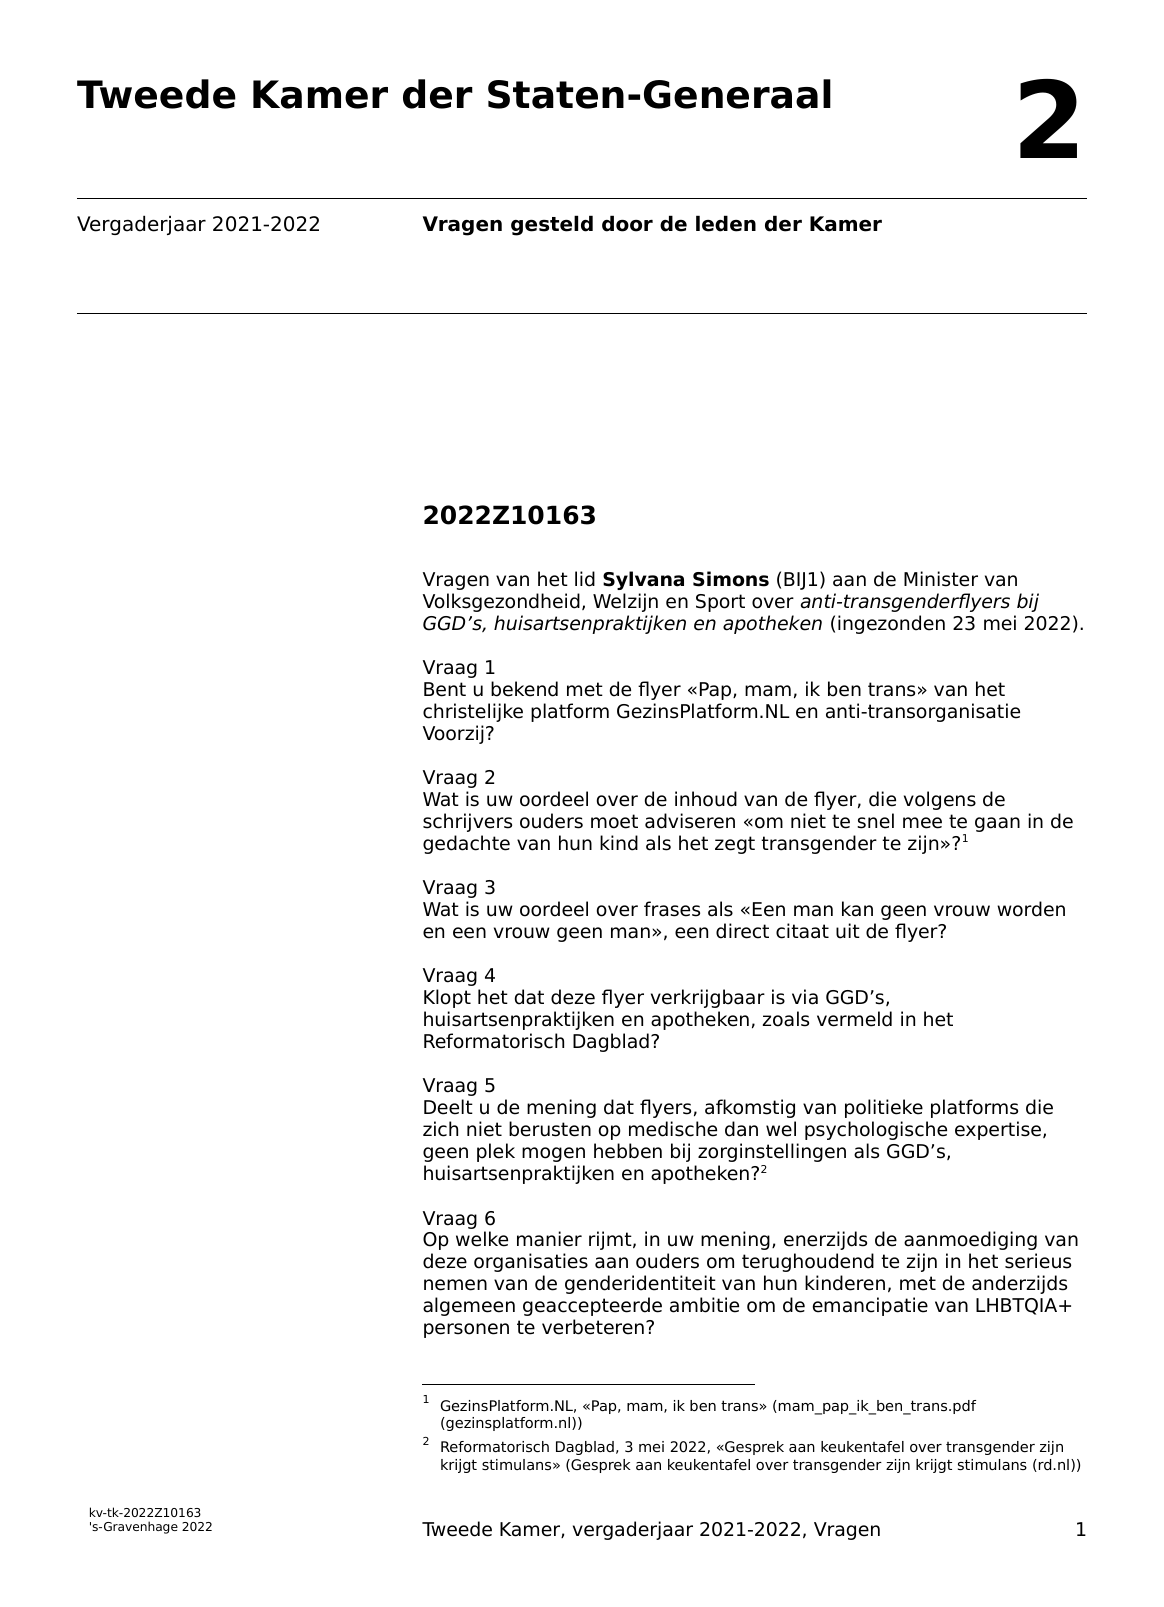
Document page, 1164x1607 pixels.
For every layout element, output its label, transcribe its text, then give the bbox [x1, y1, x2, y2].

text Vraag 3 [422, 877, 1087, 899]
text Klopt het dat deze flyer verkrijgbaar is via GGD’s, huisartsenpraktijken en apotheken, zoals vermeld in het Reformatorisch Dagblad? [422, 987, 1087, 1053]
text Vragen van het lid Sylvana Simons (BIJ1) aan de Minister van Volksgezondheid, Welzijn en Sport over anti-transgenderflyers bij GGD’s, huisartsenpraktijken en apotheken (ingezonden 23 mei 2022). [422, 569, 1087, 635]
text Wat is uw oordeel over de inhoud van de flyer, die volgens de schrijvers ouders moet adviseren «om niet te snel mee te gaan in de gedachte van hun kind als het zegt transgender te zijn»? [422, 789, 1087, 855]
text Vraag 2 [422, 767, 1087, 789]
text Deelt u de mening dat flyers, afkomstig van politieke platforms die zich niet berusten op medische dan wel psychologische expertise, geen plek mogen hebben bij zorginstellingen als GGD’s, huisartsenpraktijken en apotheken? [422, 1097, 1087, 1185]
table_header 2 [886, 59, 1087, 198]
table_header Tweede Kamer der Staten-Generaal [77, 59, 886, 198]
table_cell Vergaderjaar 2021-2022 [77, 199, 422, 313]
text Vraag 4 [422, 965, 1087, 987]
text GezinsPlatform.NL, «Pap, mam, ik ben trans» (mam_pap_ik_ben_trans.pdf (gezinsplatform.nl)) [422, 1393, 1087, 1432]
text Vraag 1 [422, 657, 1087, 679]
text 2022Z10163 [422, 501, 1087, 531]
text 's-Gravenhage 2022 [88, 1520, 323, 1534]
text Reformatorisch Dagblad, 3 mei 2022, «Gesprek aan keukentafel over transgender zijn krijgt stimulans» (Gesprek aan keukentafel over transgender zijn krijgt stimulans (rd.nl)) [422, 1435, 1087, 1474]
text Wat is uw oordeel over frases als «Een man kan geen vrouw worden en een vrouw geen man», een direct citaat uit de flyer? [422, 899, 1087, 943]
text Vraag 5 [422, 1075, 1087, 1097]
text Bent u bekend met de flyer «Pap, mam, ik ben trans» van het christelijke platform GezinsPlatform.NL en anti-transorganisatie Voorzij? [422, 679, 1087, 745]
table_cell Vragen gesteld door de leden der Kamer [422, 199, 1087, 313]
text kv-tk-2022Z10163 [88, 1506, 323, 1520]
text Vraag 6 [422, 1207, 1087, 1229]
text Op welke manier rijmt, in uw mening, enerzijds de aanmoediging van deze organisaties aan ouders om terughoudend te zijn in het serieus nemen van de genderidentiteit van hun kinderen, met de anderzijds algemeen geaccepteerde ambitie om de emancipatie van LHBTQIA+ personen te verbeteren? [422, 1229, 1087, 1339]
